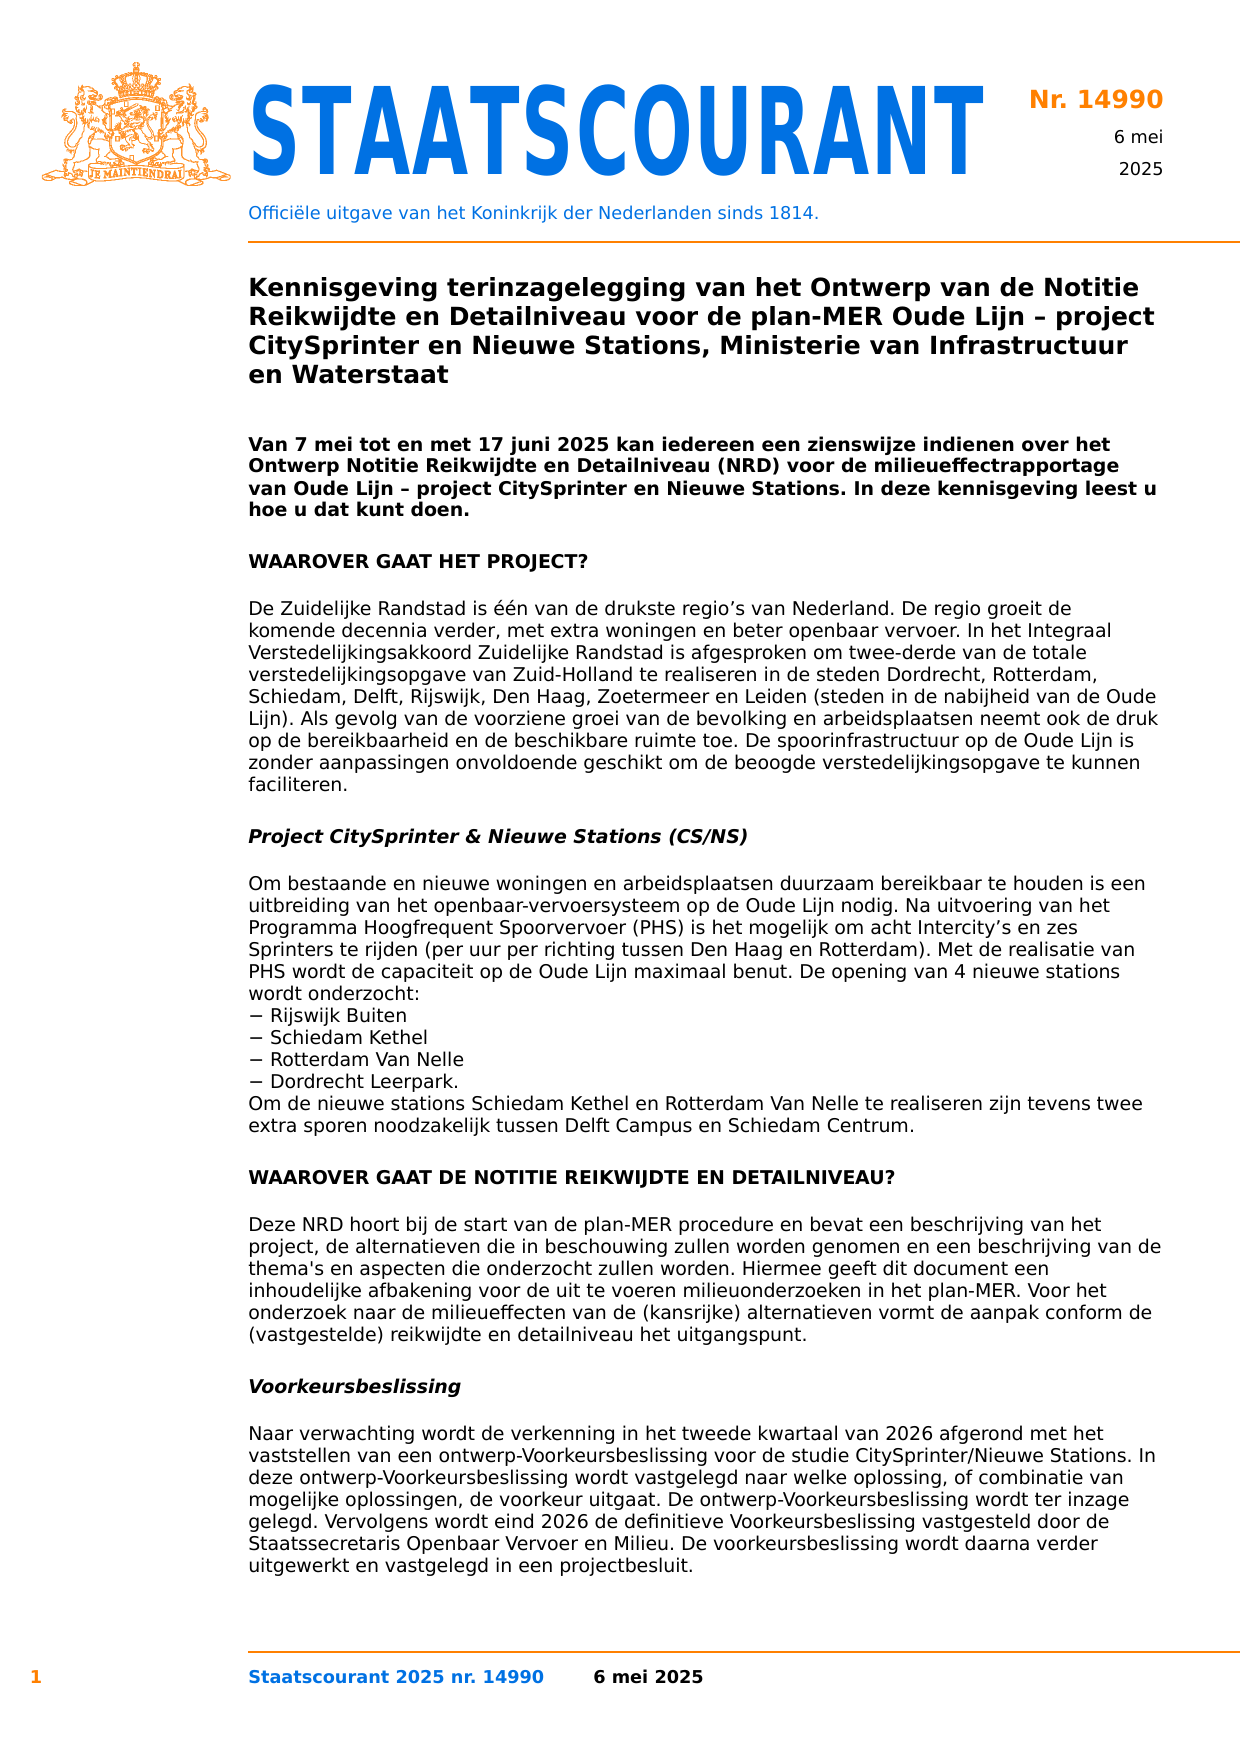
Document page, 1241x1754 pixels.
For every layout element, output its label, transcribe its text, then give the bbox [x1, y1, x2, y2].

text Naar verwachting wordt de verkenning in het tweede kwartaal van 2026 afgerond met het vaststellen van een ontwerp-Voorkeursbeslissing voor de studie CitySprinter/Nieuwe Stations. In deze ontwerp-Voorkeursbeslissing wordt vastgelegd naar welke oplossing, of combinatie van mogelijke oplossingen, de voorkeur uitgaat. De ontwerp-Voorkeursbeslissing wordt ter inzage gelegd. Vervolgens wordt eind 2026 de definitieve Voorkeursbeslissing vastgesteld door de Staatssecretaris Openbaar Vervoer en Milieu. De voorkeursbeslissing wordt daarna verder uitgewerkt en vastgelegd in een projectbesluit. [248, 1423, 1163, 1577]
table_cell 2025 [998, 153, 1240, 203]
table_cell 6 mei [998, 121, 1240, 153]
table_header STAATSCOURANT [248, 62, 998, 203]
text De Zuidelijke Randstad is één van de drukste regio’s van Nederland. De regio groeit de komende decennia verder, met extra woningen en beter openbaar vervoer. In het Integraal Verstedelijkingsakkoord Zuidelijke Randstad is afgesproken om twee-derde van de totale verstedelijkingsopgave van Zuid-Holland te realiseren in de steden Dordrecht, Rotterdam, Schiedam, Delft, Rijswijk, Den Haag, Zoetermeer en Leiden (steden in de nabijheid van de Oude Lijn). Als gevolg van de voorziene groei van de bevolking en arbeidsplaatsen neemt ook de druk op de bereikbaarheid en de beschikbare ruimte toe. De spoorinfrastructuur op de Oude Lijn is zonder aanpassingen onvoldoende geschikt om de beoogde verstedelijkingsopgave te kunnen faciliteren. [248, 598, 1163, 796]
text Van 7 mei tot en met 17 juni 2025 kan iedereen een zienswijze indienen over het Ontwerp Notitie Reikwijdte en Detailniveau (NRD) voor de milieueffectrapportage van Oude Lijn – project CitySprinter en Nieuwe Stations. In deze kennisgeving leest u hoe u dat kunt doen. [248, 433, 1163, 521]
table_cell Officiële uitgave van het Koninkrijk der Nederlanden sinds 1814. [248, 203, 1240, 241]
text − Dordrecht Leerpark. [248, 1071, 1163, 1093]
table_header [25, 62, 248, 241]
table_header Nr. 14990 [998, 62, 1240, 121]
subtitle Voorkeursbeslissing [248, 1376, 1163, 1398]
text − Rotterdam Van Nelle [248, 1049, 1163, 1071]
subtitle Project CitySprinter & Nieuwe Stations (CS/NS) [248, 826, 1163, 848]
picture [41, 62, 231, 186]
subtitle Kennisgeving terinzagelegging van het Ontwerp van de Notitie Reikwijdte en Detailniveau voor de plan-MER Oude Lijn – project CitySprinter en Nieuwe Stations, Ministerie van Infrastructuur en Waterstaat [248, 273, 1163, 390]
text Om bestaande en nieuwe woningen en arbeidsplaatsen duurzaam bereikbaar te houden is een uitbreiding van het openbaar-vervoersysteem op de Oude Lijn nodig. Na uitvoering van het Programma Hoogfrequent Spoorvervoer (PHS) is het mogelijk om acht Intercity’s en zes Sprinters te rijden (per uur per richting tussen Den Haag en Rotterdam). Met de realisatie van PHS wordt de capaciteit op de Oude Lijn maximaal benut. De opening van 4 nieuwe stations wordt onderzocht: [248, 873, 1163, 1005]
text − Rijswijk Buiten [248, 1005, 1163, 1027]
subtitle WAAROVER GAAT DE NOTITIE REIKWIJDTE EN DETAILNIVEAU? [248, 1167, 1163, 1189]
text Deze NRD hoort bij de start van de plan-MER procedure en bevat een beschrijving van het project, de alternatieven die in beschouwing zullen worden genomen en een beschrijving van de thema's en aspecten die onderzocht zullen worden. Hiermee geeft dit document een inhoudelijke afbakening voor de uit te voeren milieuonderzoeken in het plan-MER. Voor het onderzoek naar de milieueffecten van de (kansrijke) alternatieven vormt de aanpak conform de (vastgestelde) reikwijdte en detailniveau het uitgangspunt. [248, 1214, 1163, 1346]
subtitle WAAROVER GAAT HET PROJECT? [248, 551, 1163, 573]
text − Schiedam Kethel [248, 1027, 1163, 1049]
text Om de nieuwe stations Schiedam Kethel en Rotterdam Van Nelle te realiseren zijn tevens twee extra sporen noodzakelijk tussen Delft Campus en Schiedam Centrum. [248, 1093, 1163, 1137]
